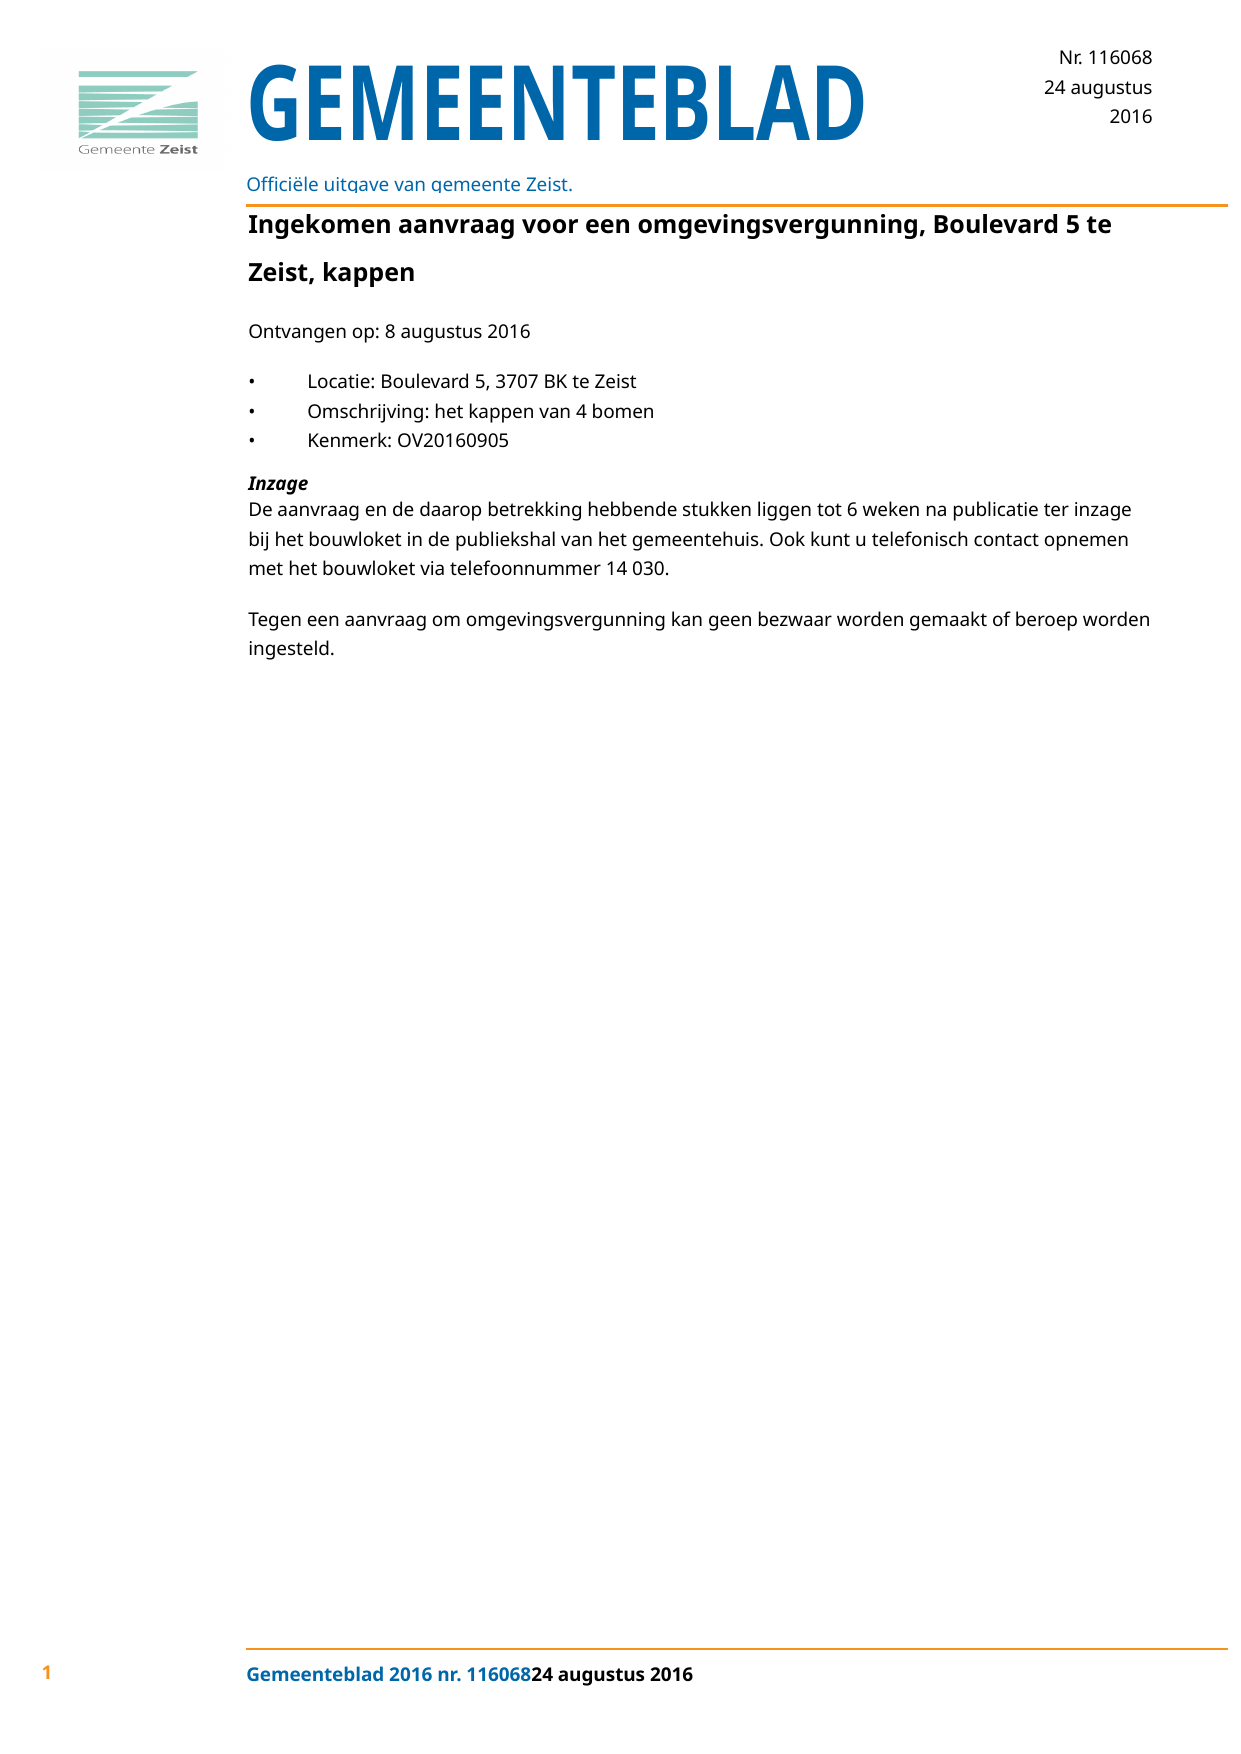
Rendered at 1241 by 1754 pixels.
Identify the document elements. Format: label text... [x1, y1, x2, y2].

text Inzage [248, 471, 1152, 496]
list Locatie: Boulevard 5, 3707 BK te Zeist [248, 368, 1152, 394]
text Ontvangen op: 8 augustus 2016 [248, 318, 1152, 344]
text Ingekomen aanvraag voor een omgevingsvergunning, Boulevard 5 te Zeist, kappen [248, 207, 1152, 288]
list Kenmerk: OV20160905 [248, 427, 1152, 453]
text De aanvraag en de daarop betrekking hebbende stukken liggen tot 6 weken na publicatie ter inzage bij het bouwloket in de publiekshal van het gemeentehuis. Ook kunt u telefonisch contact opnemen met het bouwloket via telefoonnummer 14 030. [248, 496, 1152, 581]
list Omschrijving: het kappen van 4 bomen [248, 398, 1152, 424]
text Tegen een aanvraag om omgevingsvergunning kan geen bezwaar worden gemaakt of beroep worden ingesteld. [248, 606, 1152, 661]
picture [41, 47, 231, 172]
